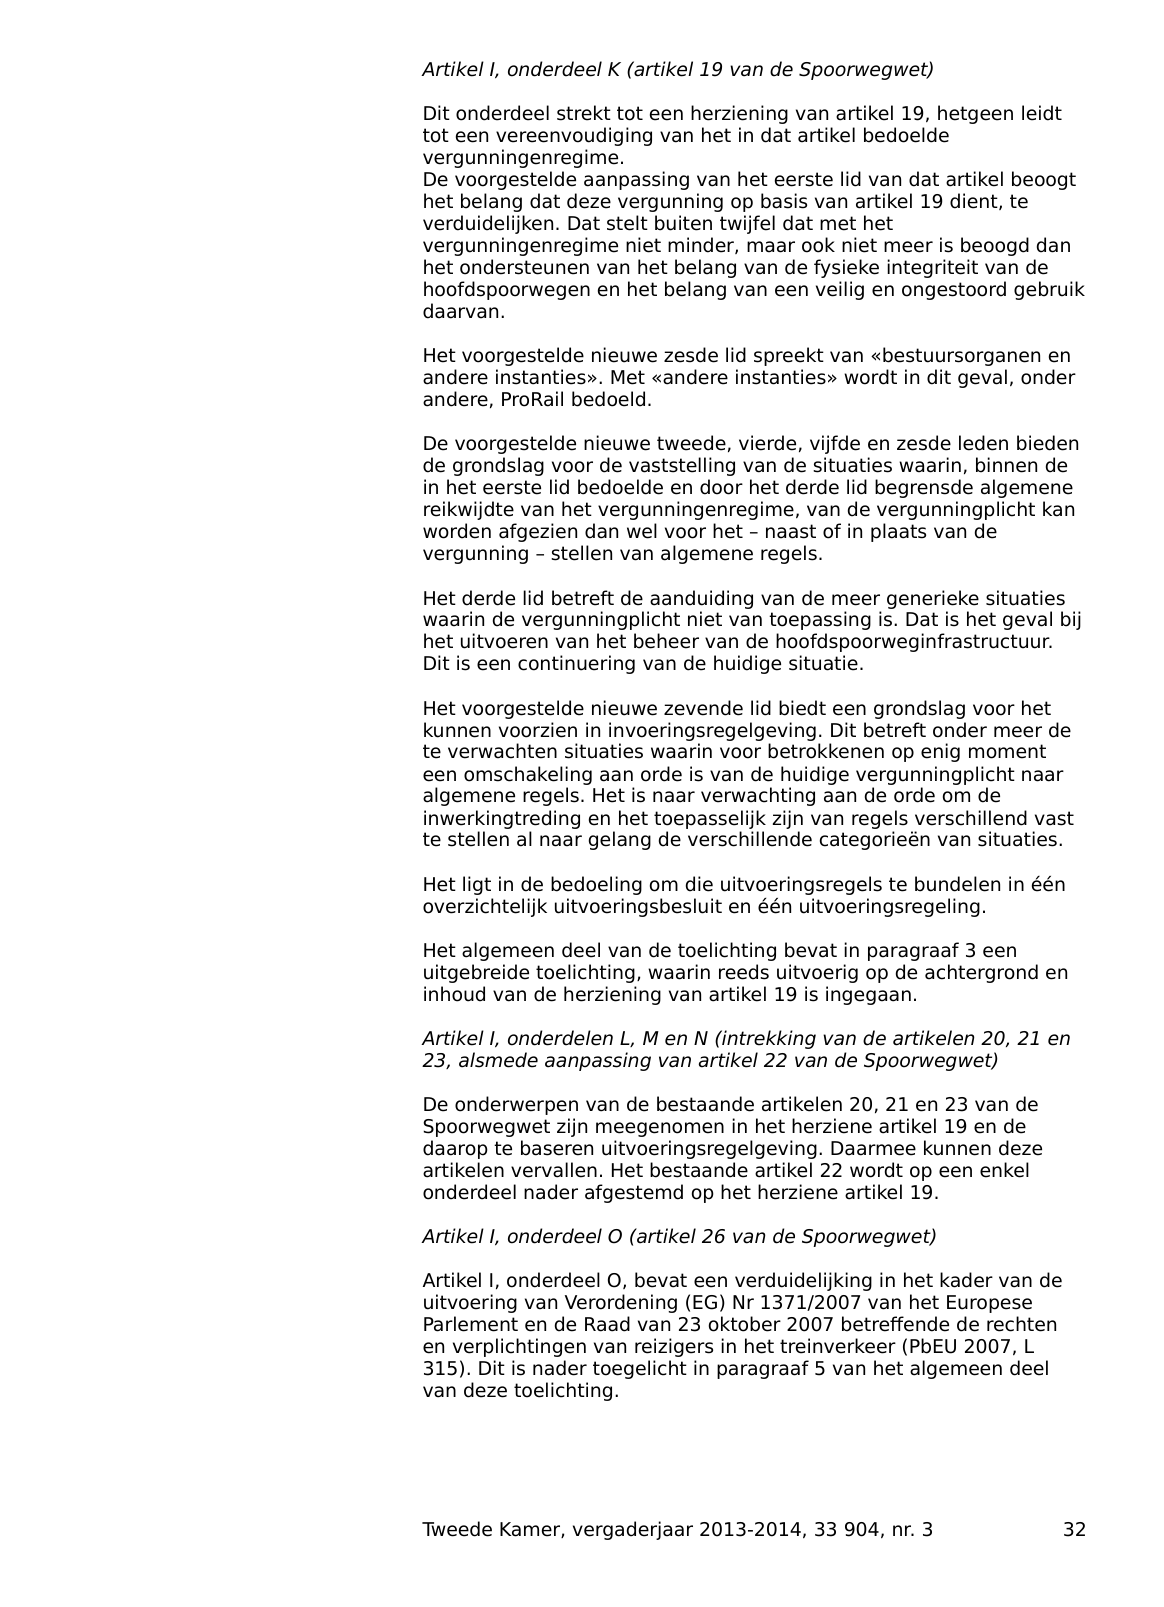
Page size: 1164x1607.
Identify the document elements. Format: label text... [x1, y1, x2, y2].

text Artikel I, onderdeel O, bevat een verduidelijking in het kader van de uitvoering van Verordening (EG) Nr 1371/2007 van het Europese Parlement en de Raad van 23 oktober 2007 betreffende de rechten en verplichtingen van reizigers in het treinverkeer (PbEU 2007, L 315). Dit is nader toegelicht in paragraaf 5 van het algemeen deel van deze toelichting. [422, 1270, 1087, 1402]
text Het voorgestelde nieuwe zesde lid spreekt van «bestuursorganen en andere instanties». Met «andere instanties» wordt in dit geval, onder andere, ProRail bedoeld. [422, 345, 1087, 411]
text De voorgestelde aanpassing van het eerste lid van dat artikel beoogt het belang dat deze vergunning op basis van artikel 19 dient, te verduidelijken. Dat stelt buiten twijfel dat met het vergunningenregime niet minder, maar ook niet meer is beoogd dan het ondersteunen van het belang van de fysieke integriteit van de hoofdspoorwegen en het belang van een veilig en ongestoord gebruik daarvan. [422, 169, 1087, 323]
text De onderwerpen van de bestaande artikelen 20, 21 en 23 van de Spoorwegwet zijn meegenomen in het herziene artikel 19 en de daarop te baseren uitvoeringsregelgeving. Daarmee kunnen deze artikelen vervallen. Het bestaande artikel 22 wordt op een enkel onderdeel nader afgestemd op het herziene artikel 19. [422, 1094, 1087, 1204]
text Dit onderdeel strekt tot een herziening van artikel 19, hetgeen leidt tot een vereenvoudiging van het in dat artikel bedoelde vergunningenregime. [422, 103, 1087, 169]
text Het voorgestelde nieuwe zevende lid biedt een grondslag voor het kunnen voorzien in invoeringsregelgeving. Dit betreft onder meer de te verwachten situaties waarin voor betrokkenen op enig moment een omschakeling aan orde is van de huidige vergunningplicht naar algemene regels. Het is naar verwachting aan de orde om de inwerkingtreding en het toepasselijk zijn van regels verschillend vast te stellen al naar gelang de verschillende categorieën van situaties. [422, 697, 1087, 851]
text Het ligt in de bedoeling om die uitvoeringsregels te bundelen in één overzichtelijk uitvoeringsbesluit en één uitvoeringsregeling. [422, 873, 1087, 917]
subtitle Artikel I, onderdeel O (artikel 26 van de Spoorwegwet) [422, 1226, 1087, 1248]
text De voorgestelde nieuwe tweede, vierde, vijfde en zesde leden bieden de grondslag voor de vaststelling van de situaties waarin, binnen de in het eerste lid bedoelde en door het derde lid begrensde algemene reikwijdte van het vergunningenregime, van de vergunningplicht kan worden afgezien dan wel voor het – naast of in plaats van de vergunning – stellen van algemene regels. [422, 433, 1087, 565]
text Het derde lid betreft de aanduiding van de meer generieke situaties waarin de vergunningplicht niet van toepassing is. Dat is het geval bij het uitvoeren van het beheer van de hoofdspoorweginfrastructuur. Dit is een continuering van de huidige situatie. [422, 587, 1087, 675]
subtitle Artikel I, onderdeel K (artikel 19 van de Spoorwegwet) [422, 59, 1087, 81]
subtitle Artikel I, onderdelen L, M en N (intrekking van de artikelen 20, 21 en 23, alsmede aanpassing van artikel 22 van de Spoorwegwet) [422, 1028, 1087, 1072]
text Het algemeen deel van de toelichting bevat in paragraaf 3 een uitgebreide toelichting, waarin reeds uitvoerig op de achtergrond en inhoud van de herziening van artikel 19 is ingegaan. [422, 940, 1087, 1006]
